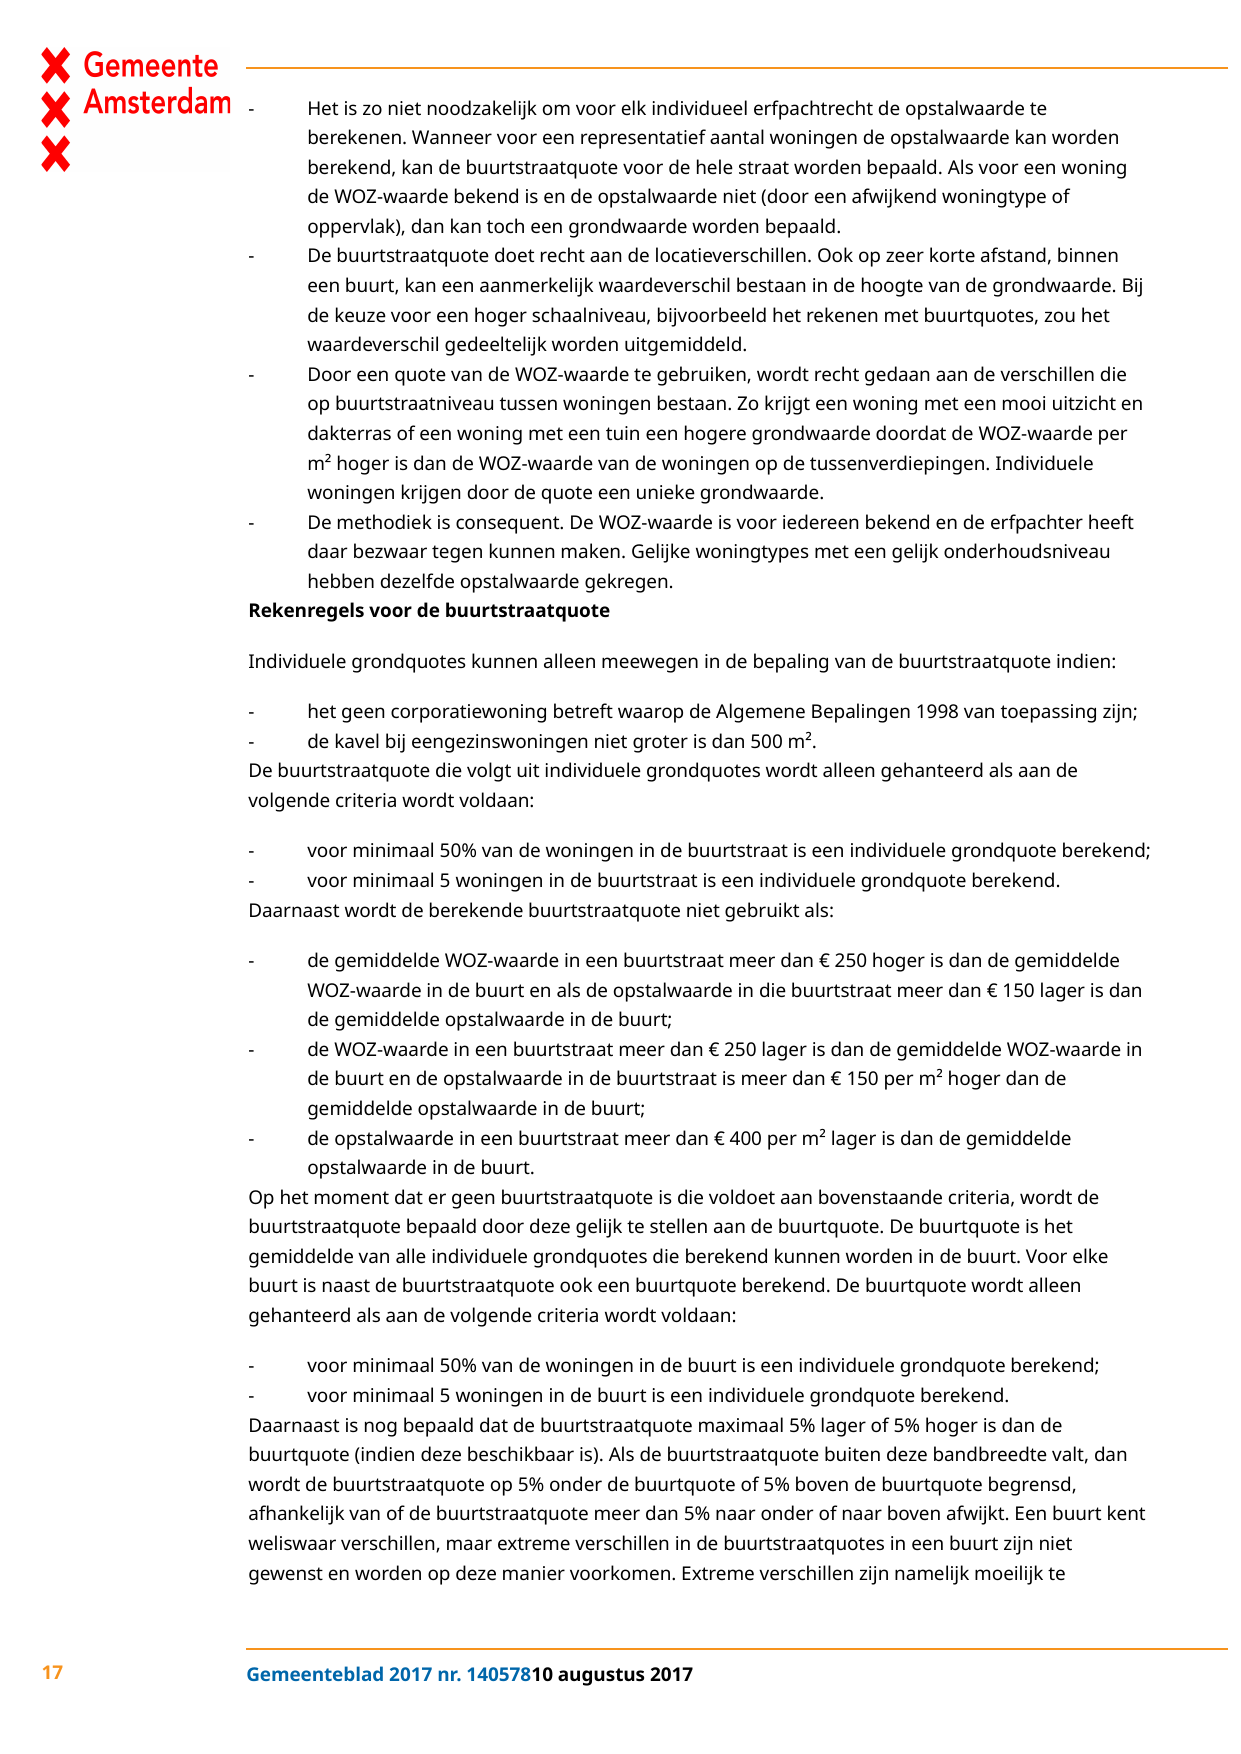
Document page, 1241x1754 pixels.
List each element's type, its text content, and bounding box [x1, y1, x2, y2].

list voor minimaal 50% van de woningen in de buurt is een individuele grondquote berekend; [248, 1353, 1152, 1378]
list Het is zo niet noodzakelijk om voor elk individueel erfpachtrecht de opstalwaarde te berekenen. Wanneer voor een representatief aantal woningen de opstalwaarde kan worden berekend, kan de buurtstraatquote voor de hele straat worden bepaald. Als voor een woning de WOZ-waarde bekend is en de opstalwaarde niet (door een afwijkend woningtype of oppervlak), dan kan toch een grondwaarde worden bepaald. [248, 95, 1152, 239]
list voor minimaal 50% van de woningen in de buurtstraat is een individuele grondquote berekend; [248, 838, 1152, 863]
list de gemiddelde WOZ-waarde in een buurtstraat meer dan € 250 hoger is dan de gemiddelde WOZ-waarde in de buurt en als de opstalwaarde in die buurtstraat meer dan € 150 lager is dan de gemiddelde opstalwaarde in de buurt; [248, 947, 1152, 1032]
list het geen corporatiewoning betreft waarop de Algemene Bepalingen 1998 van toepassing zijn; [248, 698, 1152, 724]
list Door een quote van de WOZ-waarde te gebruiken, wordt recht gedaan aan de verschillen die op buurtstraatniveau tussen woningen bestaan. Zo krijgt een woning met een mooi uitzicht en dakterras of een woning met een tuin een hogere grondwaarde doordat de WOZ-waarde per m² hoger is dan de WOZ-waarde van de woningen op de tussenverdiepingen. Individuele woningen krijgen door de quote een unieke grondwaarde. [248, 361, 1152, 505]
list De buurtstraatquote doet recht aan de locatieverschillen. Ook op zeer korte afstand, binnen een buurt, kan een aanmerkelijk waardeverschil bestaan in de hoogte van de grondwaarde. Bij de keuze voor een hoger schaalniveau, bijvoorbeeld het rekenen met buurtquotes, zou het waardeverschil gedeeltelijk worden uitgemiddeld. [248, 243, 1152, 357]
list voor minimaal 5 woningen in de buurtstraat is een individuele grondquote berekend. [248, 867, 1152, 893]
text Individuele grondquotes kunnen alleen meewegen in de bepaling van de buurtstraatquote indien: [248, 648, 1152, 674]
text De buurtstraatquote die volgt uit individuele grondquotes wordt alleen gehanteerd als aan de volgende criteria wordt voldaan: [248, 758, 1152, 813]
text Op het moment dat er geen buurtstraatquote is die voldoet aan bovenstaande criteria, wordt de buurtstraatquote bepaald door deze gelijk te stellen aan de buurtquote. De buurtquote is het gemiddelde van alle individuele grondquotes die berekend kunnen worden in de buurt. Voor elke buurt is naast de buurtstraatquote ook een buurtquote berekend. De buurtquote wordt alleen gehanteerd als aan de volgende criteria wordt voldaan: [248, 1184, 1152, 1328]
list voor minimaal 5 woningen in de buurt is een individuele grondquote berekend. [248, 1382, 1152, 1408]
list de kavel bij eengezinswoningen niet groter is dan 500 m². [248, 728, 1152, 754]
list De methodiek is consequent. De WOZ-waarde is voor iedereen bekend en de erfpachter heeft daar bezwaar tegen kunnen maken. Gelijke woningtypes met een gelijk onderhoudsniveau hebben dezelfde opstalwaarde gekregen. [248, 509, 1152, 594]
text Daarnaast is nog bepaald dat de buurtstraatquote maximaal 5% lager of 5% hoger is dan de buurtquote (indien deze beschikbaar is). Als de buurtstraatquote buiten deze bandbreedte valt, dan wordt de buurtstraatquote op 5% onder de buurtquote of 5% boven de buurtquote begrensd, afhankelijk van of de buurtstraatquote meer dan 5% naar onder of naar boven afwijkt. Een buurt kent weliswaar verschillen, maar extreme verschillen in de buurtstraatquotes in een buurt zijn niet gewenst en worden op deze manier voorkomen. Extreme verschillen zijn namelijk moeilijk te [248, 1412, 1152, 1586]
text Daarnaast wordt de berekende buurtstraatquote niet gebruikt als: [248, 897, 1152, 923]
list de opstalwaarde in een buurtstraat meer dan € 400 per m² lager is dan de gemiddelde opstalwaarde in de buurt. [248, 1125, 1152, 1180]
picture [41, 47, 231, 172]
list de WOZ-waarde in een buurtstraat meer dan € 250 lager is dan de gemiddelde WOZ-waarde in de buurt en de opstalwaarde in de buurtstraat is meer dan € 150 per m² hoger dan de gemiddelde opstalwaarde in de buurt; [248, 1036, 1152, 1121]
text Rekenregels voor de buurtstraatquote [248, 598, 1152, 623]
